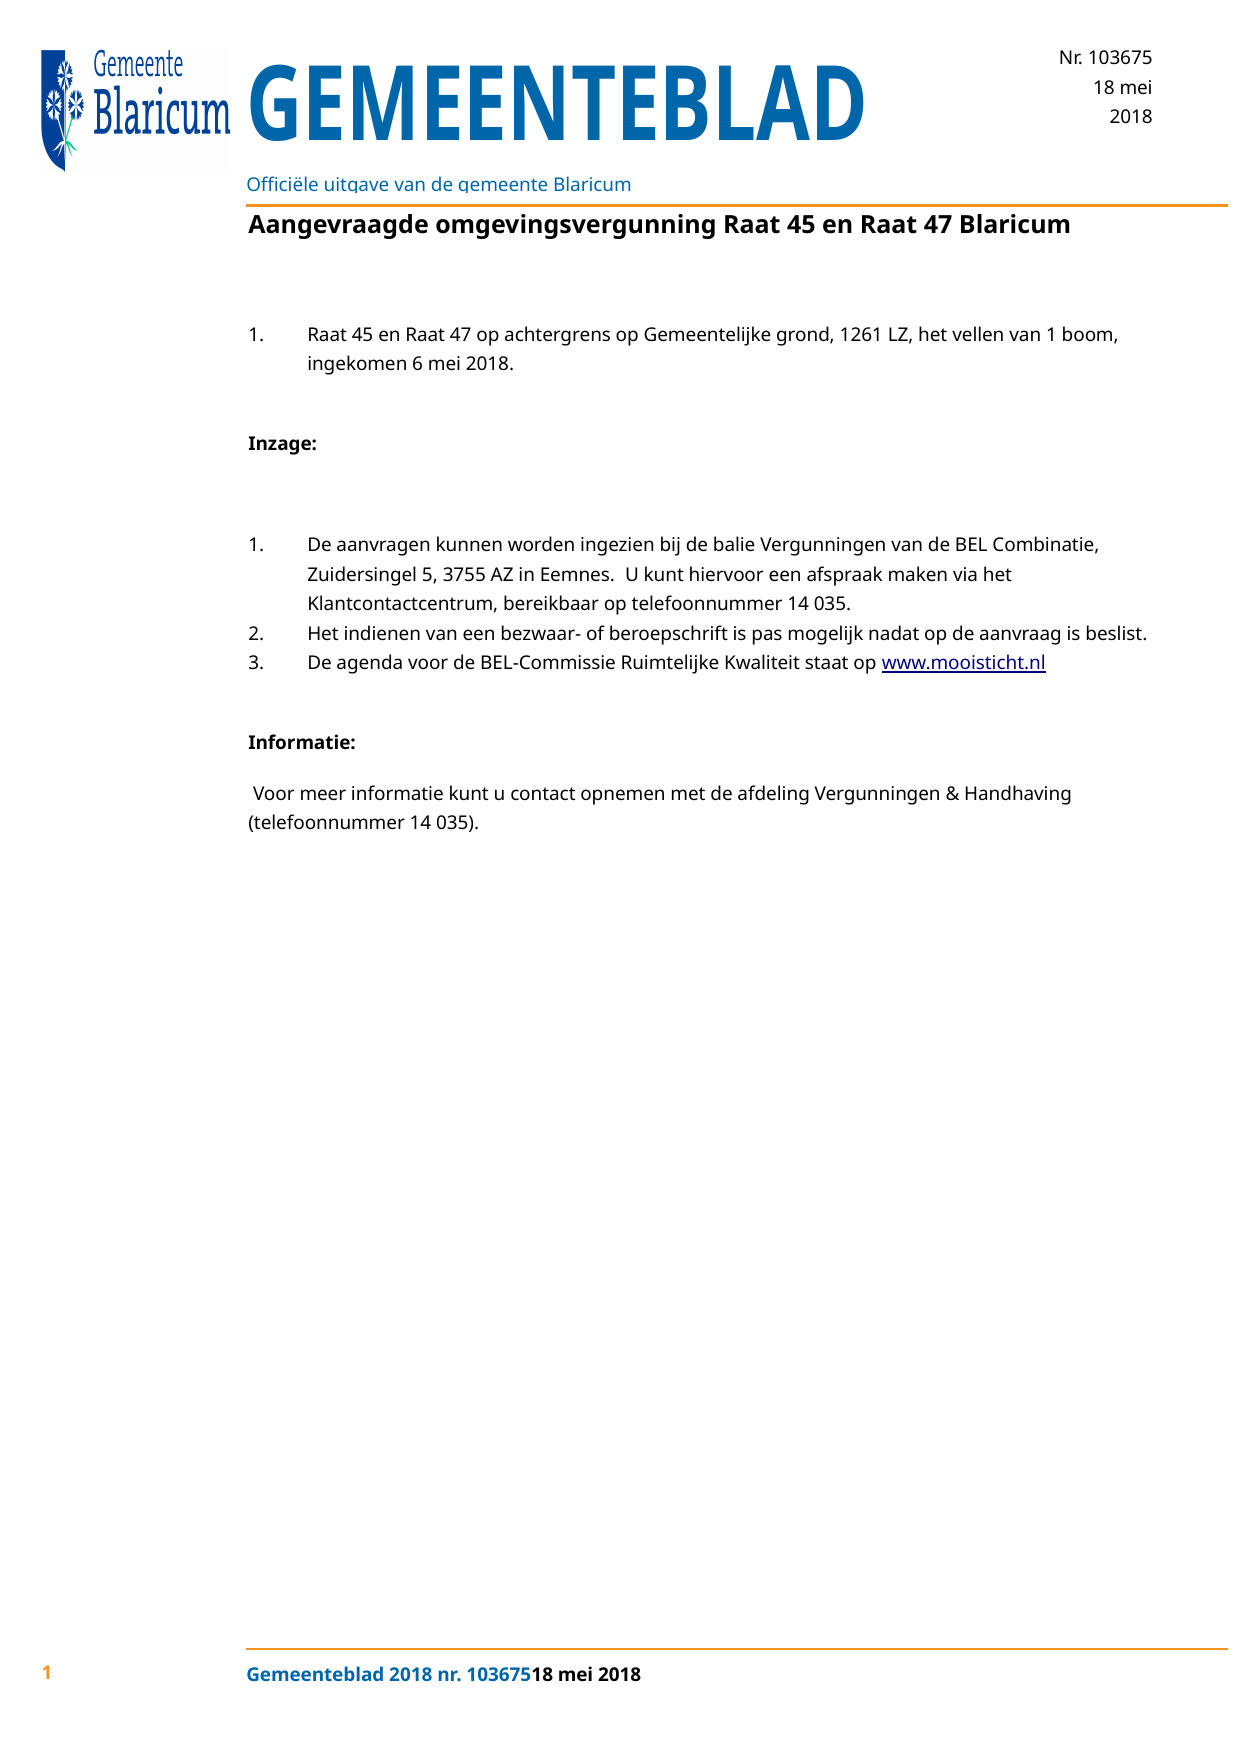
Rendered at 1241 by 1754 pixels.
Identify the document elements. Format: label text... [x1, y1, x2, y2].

list De aanvragen kunnen worden ingezien bij de balie Vergunningen van de BEL Combinatie, Zuidersingel 5, 3755 AZ in Eemnes. U kunt hiervoor een afspraak maken via het Klantcontactcentrum, bereikbaar op telefoonnummer 14 035. [248, 531, 1152, 616]
text Aangevraagde omgevingsvergunning Raat 45 en Raat 47 Blaricum [248, 207, 1152, 241]
list De agenda voor de BEL-Commissie Ruimtelijke Kwaliteit staat op www.mooisticht.nl [248, 649, 1152, 675]
list Het indienen van een bezwaar- of beroepschrift is pas mogelijk nadat op de aanvraag is beslist. [248, 620, 1152, 646]
text Inzage: [248, 430, 1152, 456]
text Voor meer informatie kunt u contact opnemen met de afdeling Vergunningen & Handhaving (telefoonnummer 14 035). [248, 780, 1152, 835]
picture [41, 47, 231, 172]
list Raat 45 en Raat 47 op achtergrens op Gemeentelijke grond, 1261 LZ, het vellen van 1 boom, ingekomen 6 mei 2018. [248, 321, 1152, 376]
text Informatie: [248, 729, 1152, 755]
